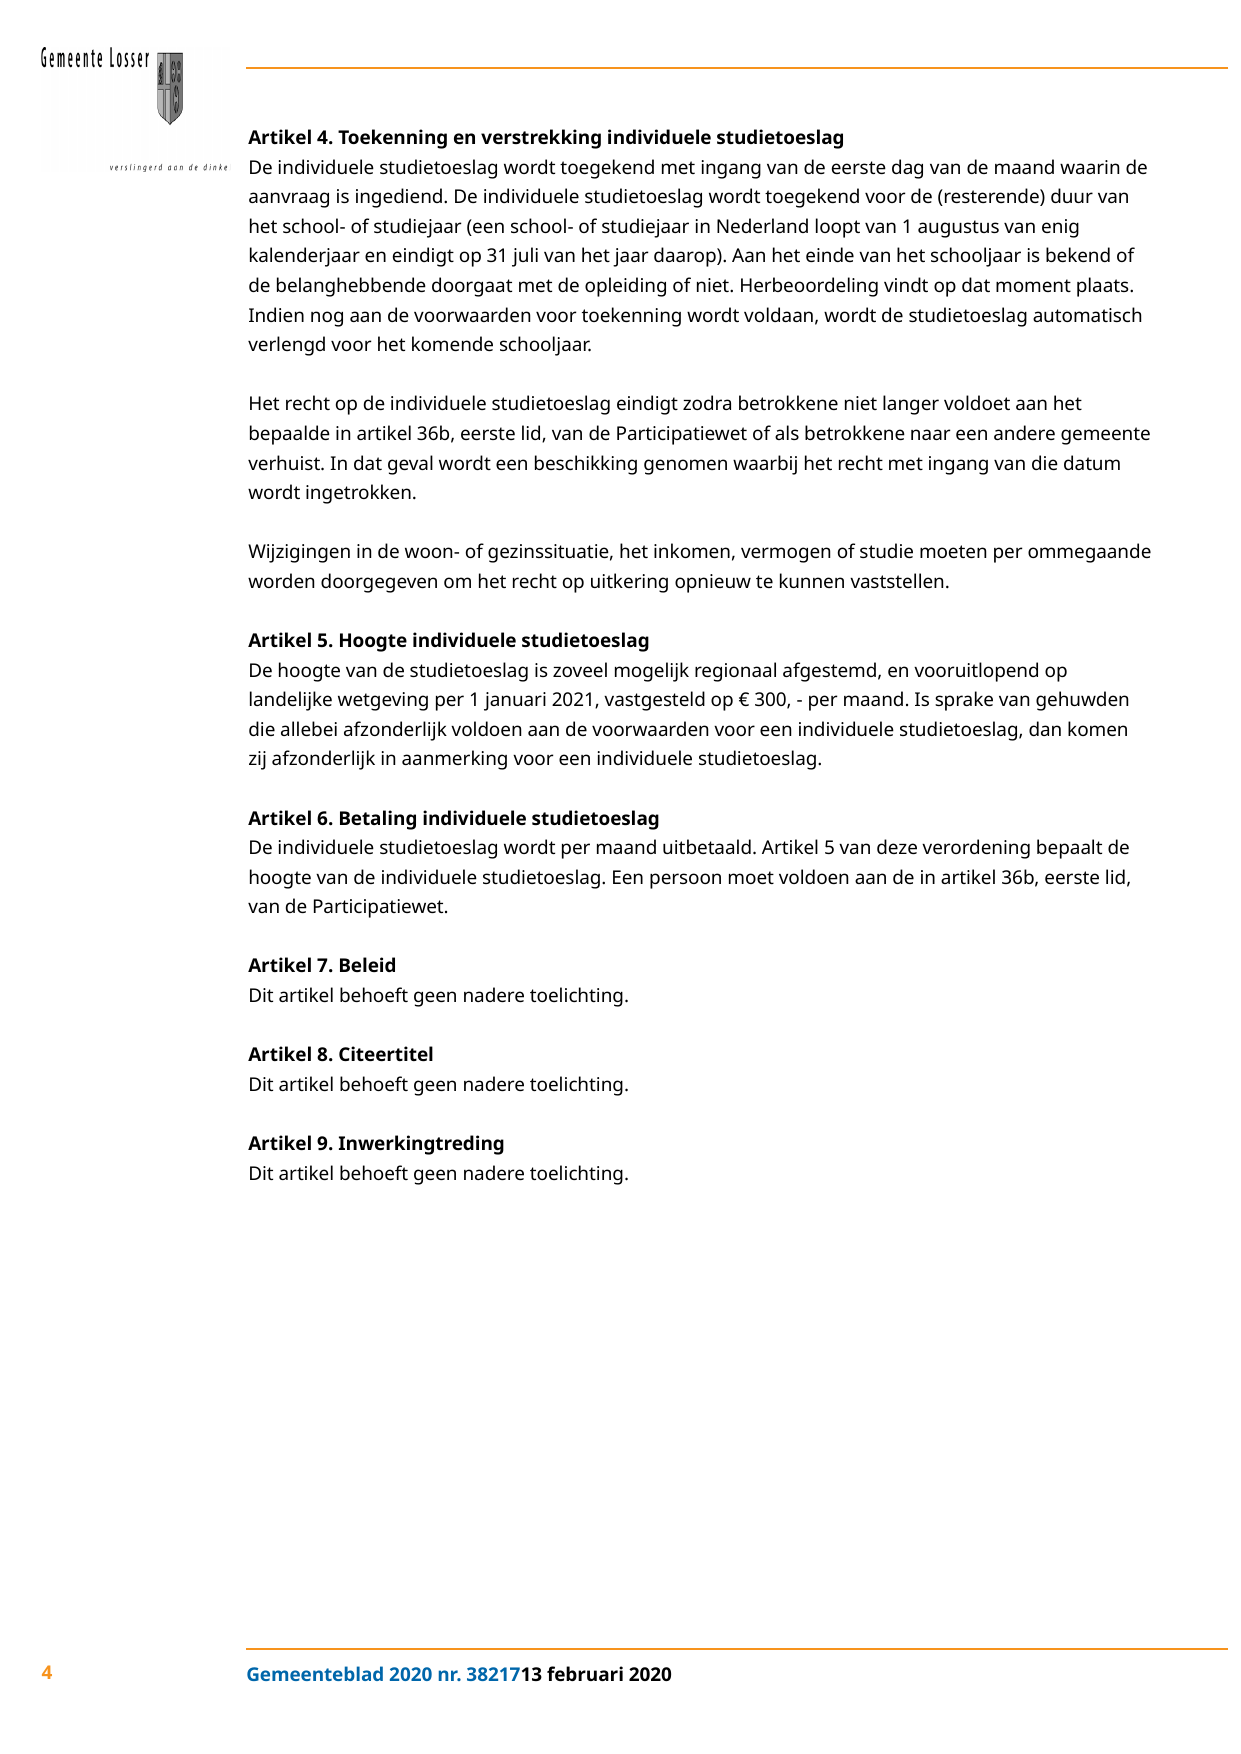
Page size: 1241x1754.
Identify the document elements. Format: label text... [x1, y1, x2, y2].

text Artikel 9. Inwerkingtreding [248, 1130, 1152, 1156]
text Dit artikel behoeft geen nadere toelichting. [248, 1071, 1152, 1097]
text Het recht op de individuele studietoeslag eindigt zodra betrokkene niet langer voldoet aan het bepaalde in artikel 36b, eerste lid, van de Participatiewet of als betrokkene naar een andere gemeente verhuist. In dat geval wordt een beschikking genomen waarbij het recht met ingang van die datum wordt ingetrokken. [248, 391, 1152, 505]
picture [41, 47, 231, 172]
text Dit artikel behoeft geen nadere toelichting. [248, 982, 1152, 1008]
text Artikel 7. Beleid [248, 953, 1152, 978]
text Wijzigingen in de woon- of gezinssituatie, het inkomen, vermogen of studie moeten per ommegaande worden doorgegeven om het recht op uitkering opnieuw te kunnen vaststellen. [248, 538, 1152, 594]
text Artikel 8. Citeertitel [248, 1041, 1152, 1067]
text Dit artikel behoeft geen nadere toelichting. [248, 1160, 1152, 1186]
text Artikel 6. Betaling individuele studietoeslag [248, 805, 1152, 831]
text De individuele studietoeslag wordt toegekend met ingang van de eerste dag van de maand waarin de aanvraag is ingediend. De individuele studietoeslag wordt toegekend voor de (resterende) duur van het school- of studiejaar (een school- of studiejaar in Nederland loopt van 1 augustus van enig kalenderjaar en eindigt op 31 juli van het jaar daarop). Aan het einde van het schooljaar is bekend of de belanghebbende doorgaat met de opleiding of niet. Herbeoordeling vindt op dat moment plaats. Indien nog aan de voorwaarden voor toekenning wordt voldaan, wordt de studietoeslag automatisch verlengd voor het komende schooljaar. [248, 154, 1152, 357]
text Artikel 4. Toekenning en verstrekking individuele studietoeslag [248, 124, 1152, 150]
text De hoogte van de studietoeslag is zoveel mogelijk regionaal afgestemd, en vooruitlopend op landelijke wetgeving per 1 januari 2021, vastgesteld op € 300, - per maand. Is sprake van gehuwden die allebei afzonderlijk voldoen aan de voorwaarden voor een individuele studietoeslag, dan komen zij afzonderlijk in aanmerking voor een individuele studietoeslag. [248, 657, 1152, 771]
text De individuele studietoeslag wordt per maand uitbetaald. Artikel 5 van deze verordening bepaalt de hoogte van de individuele studietoeslag. Een persoon moet voldoen aan de in artikel 36b, eerste lid, van de Participatiewet. [248, 834, 1152, 919]
text Artikel 5. Hoogte individuele studietoeslag [248, 627, 1152, 653]
